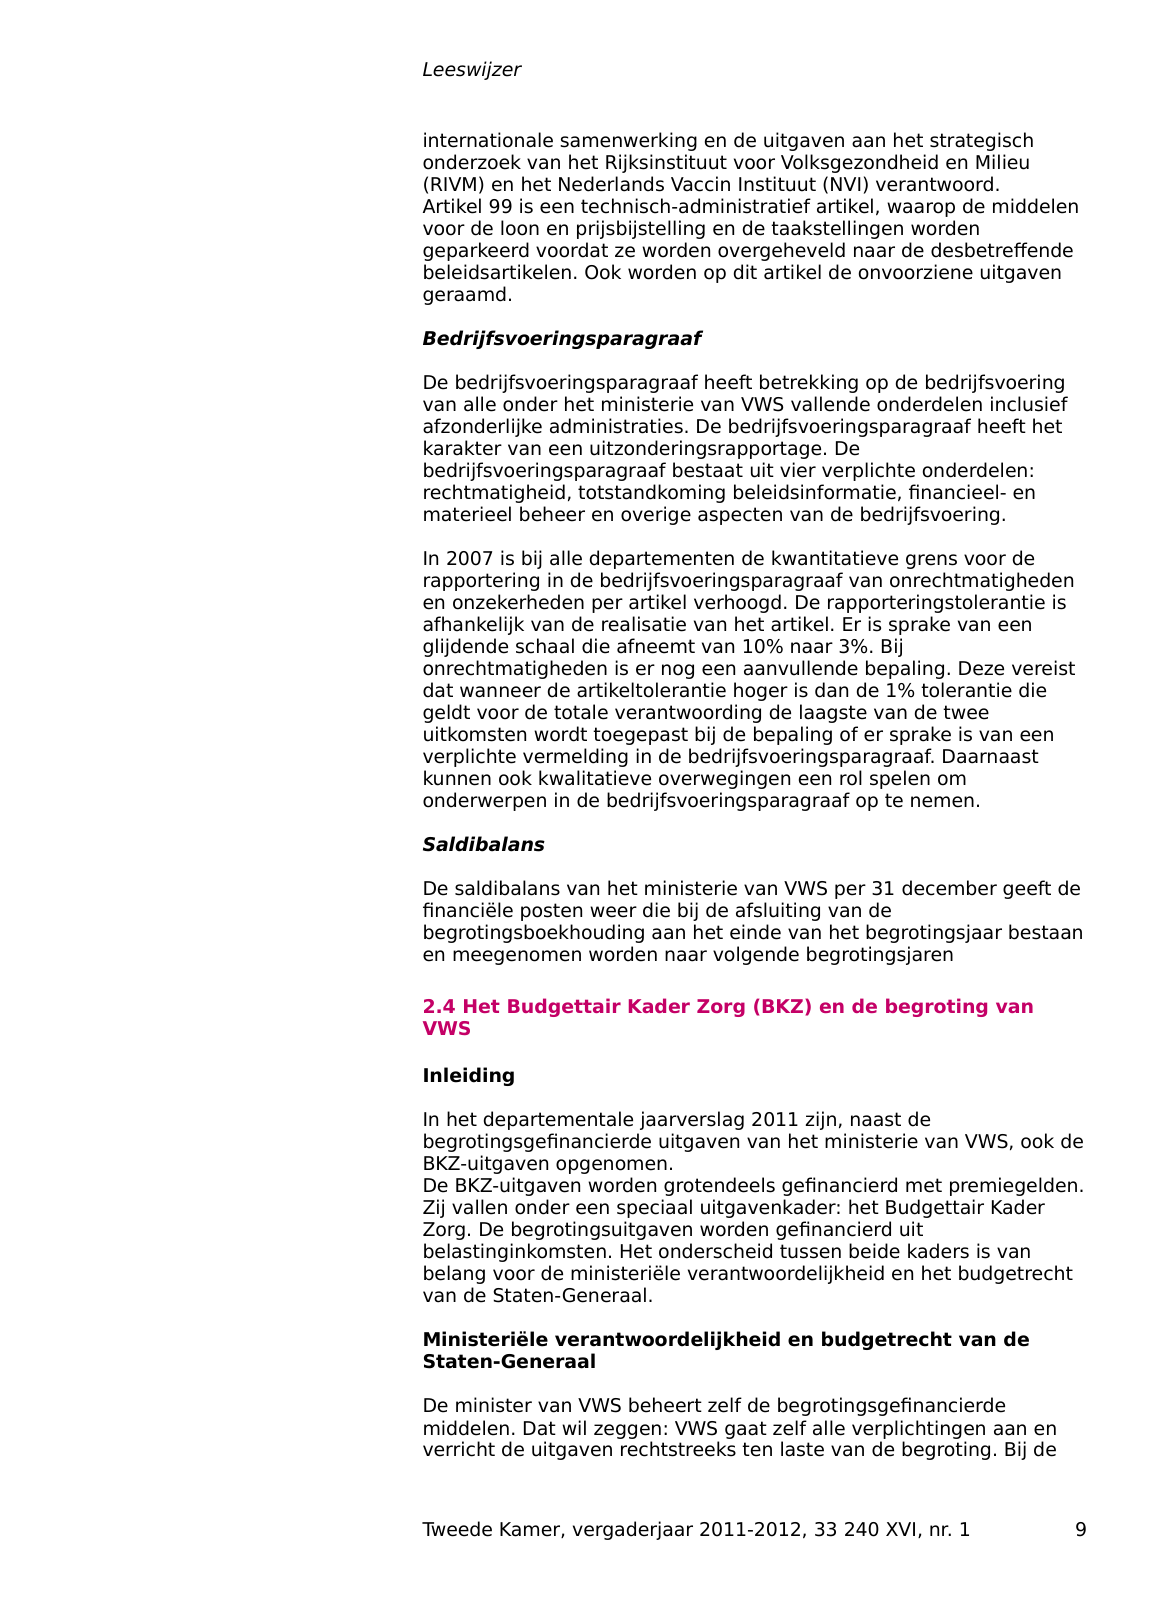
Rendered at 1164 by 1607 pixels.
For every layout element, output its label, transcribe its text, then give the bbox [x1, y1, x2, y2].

subtitle Bedrijfsvoeringsparagraaf [422, 328, 1087, 350]
text De BKZ-uitgaven worden grotendeels gefinancierd met premiegelden. Zij vallen onder een speciaal uitgavenkader: het Budgettair Kader Zorg. De begrotingsuitgaven worden gefinancierd uit belastinginkomsten. Het onderscheid tussen beide kaders is van belang voor de ministeriële verantwoordelijkheid en het budgetrecht van de Staten-Generaal. [422, 1175, 1087, 1307]
text internationale samenwerking en de uitgaven aan het strategisch onderzoek van het Rijksinstituut voor Volksgezondheid en Milieu (RIVM) en het Nederlands Vaccin Instituut (NVI) verantwoord. [422, 130, 1087, 196]
subtitle 2.4 Het Budgettair Kader Zorg (BKZ) en de begroting van VWS [422, 996, 1087, 1040]
text In 2007 is bij alle departementen de kwantitatieve grens voor de rapportering in de bedrijfsvoeringsparagraaf van onrechtmatigheden en onzekerheden per artikel verhoogd. De rapporteringstolerantie is afhankelijk van de realisatie van het artikel. Er is sprake van een glijdende schaal die afneemt van 10% naar 3%. Bij onrechtmatigheden is er nog een aanvullende bepaling. Deze vereist dat wanneer de artikeltolerantie hoger is dan de 1% tolerantie die geldt voor de totale verantwoording de laagste van de twee uitkomsten wordt toegepast bij de bepaling of er sprake is van een verplichte vermelding in de bedrijfsvoeringsparagraaf. Daarnaast kunnen ook kwalitatieve overwegingen een rol spelen om onderwerpen in de bedrijfsvoeringsparagraaf op te nemen. [422, 548, 1087, 812]
text In het departementale jaarverslag 2011 zijn, naast de begrotingsgefinancierde uitgaven van het ministerie van VWS, ook de BKZ-uitgaven opgenomen. [422, 1109, 1087, 1175]
subtitle Saldibalans [422, 834, 1087, 856]
text De bedrijfsvoeringsparagraaf heeft betrekking op de bedrijfsvoering van alle onder het ministerie van VWS vallende onderdelen inclusief afzonderlijke administraties. De bedrijfsvoeringsparagraaf heeft het karakter van een uitzonderingsrapportage. De bedrijfsvoeringsparagraaf bestaat uit vier verplichte onderdelen: rechtmatigheid, totstandkoming beleidsinformatie, financieel- en materieel beheer en overige aspecten van de bedrijfsvoering. [422, 372, 1087, 526]
text Artikel 99 is een technisch-administratief artikel, waarop de middelen voor de loon en prijsbijstelling en de taakstellingen worden geparkeerd voordat ze worden overgeheveld naar de desbetreffende beleidsartikelen. Ook worden op dit artikel de onvoorziene uitgaven geraamd. [422, 196, 1087, 306]
subtitle Ministeriële verantwoordelijkheid en budgetrecht van de Staten-Generaal [422, 1329, 1087, 1373]
text De saldibalans van het ministerie van VWS per 31 december geeft de financiële posten weer die bij de afsluiting van de begrotingsboekhouding aan het einde van het begrotingsjaar bestaan en meegenomen worden naar volgende begrotingsjaren [422, 878, 1087, 966]
text De minister van VWS beheert zelf de begrotingsgefinancierde middelen. Dat wil zeggen: VWS gaat zelf alle verplichtingen aan en verricht de uitgaven rechtstreeks ten laste van de begroting. Bij de [422, 1395, 1087, 1461]
subtitle Inleiding [422, 1065, 1087, 1087]
